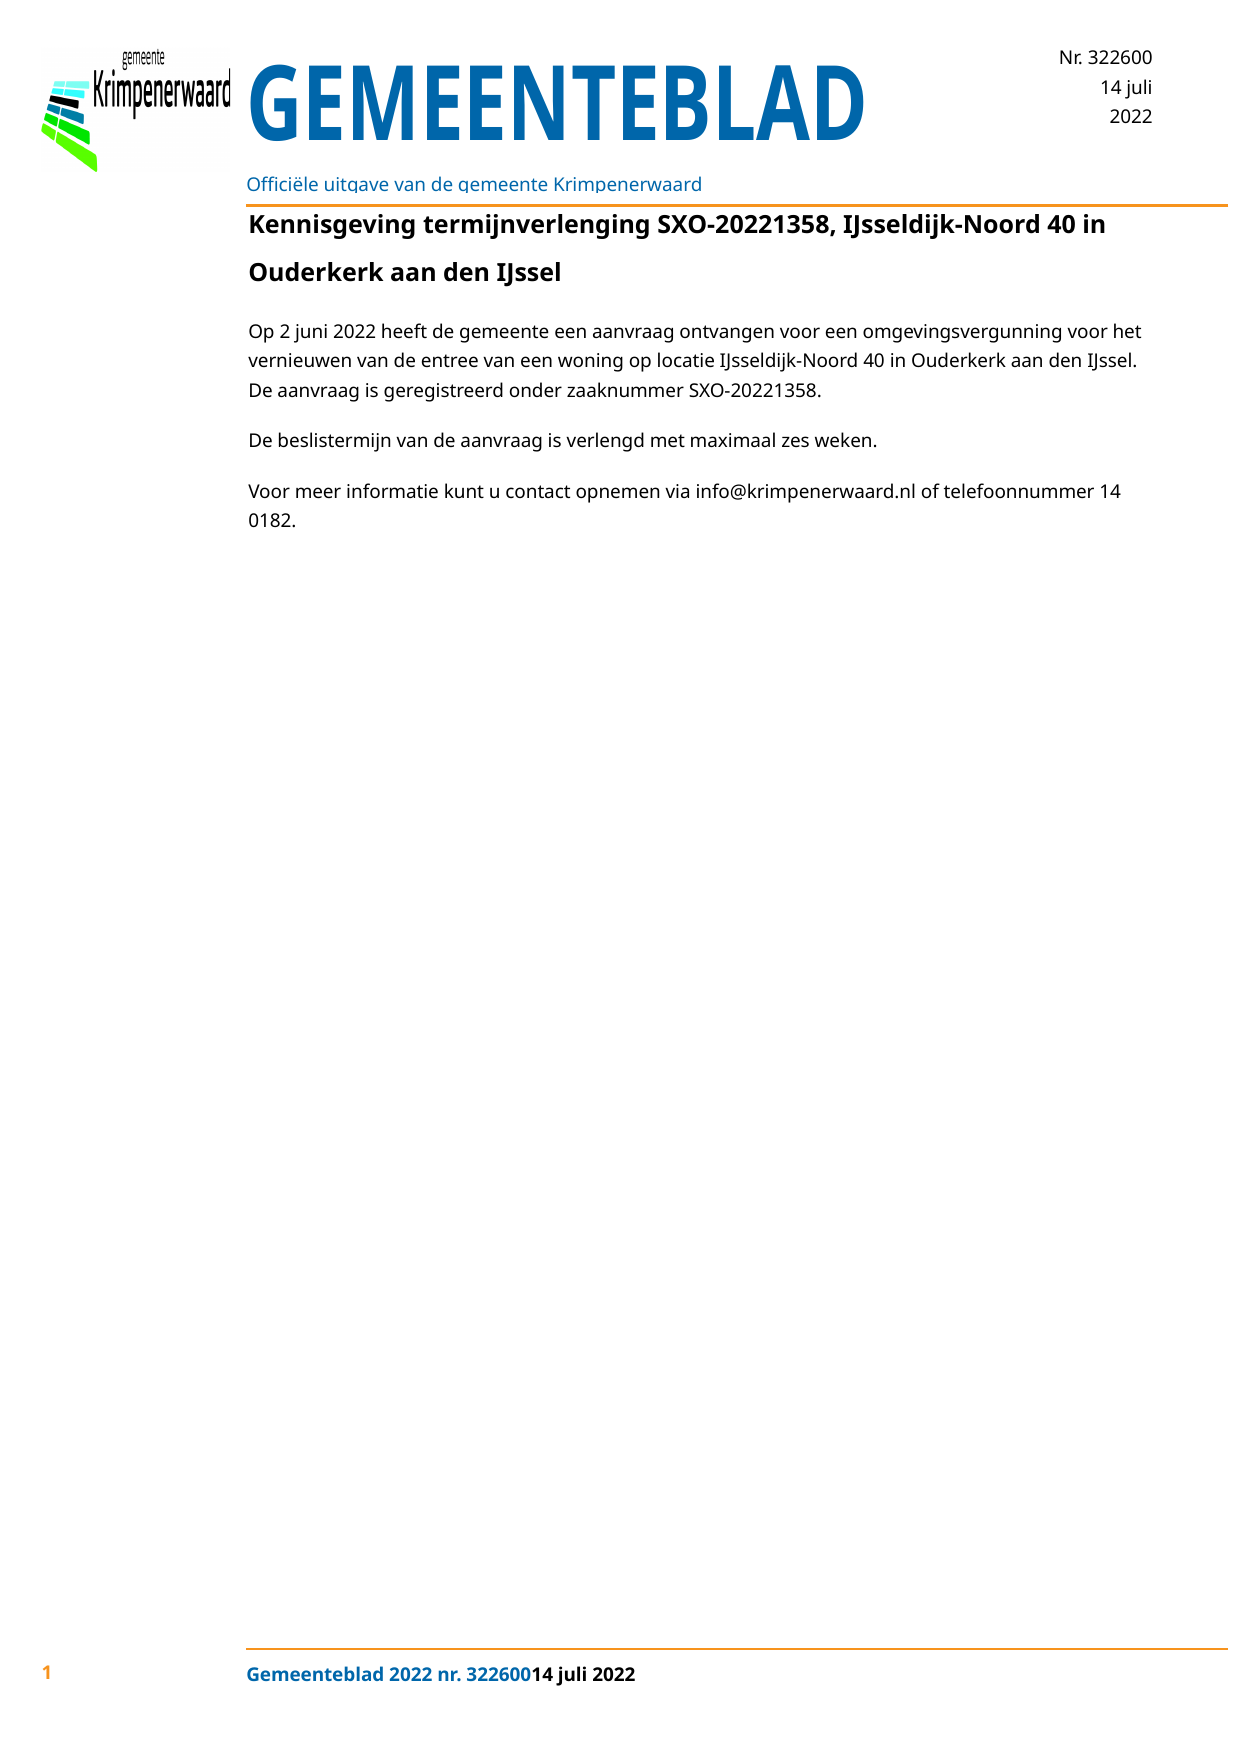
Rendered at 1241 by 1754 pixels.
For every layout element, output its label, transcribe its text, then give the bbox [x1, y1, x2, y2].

text De beslistermijn van de aanvraag is verlengd met maximaal zes weken. [248, 427, 1152, 453]
picture [41, 47, 231, 172]
text Voor meer informatie kunt u contact opnemen via info@krimpenerwaard.nl of telefoonnummer 14 0182. [248, 478, 1152, 533]
text Op 2 juni 2022 heeft de gemeente een aanvraag ontvangen voor een omgevingsvergunning voor het vernieuwen van de entree van een woning op locatie IJsseldijk-Noord 40 in Ouderkerk aan den IJssel. De aanvraag is geregistreerd onder zaaknummer SXO-20221358. [248, 318, 1152, 403]
text Kennisgeving termijnverlenging SXO-20221358, IJsseldijk-Noord 40 in Ouderkerk aan den IJssel [248, 207, 1152, 288]
